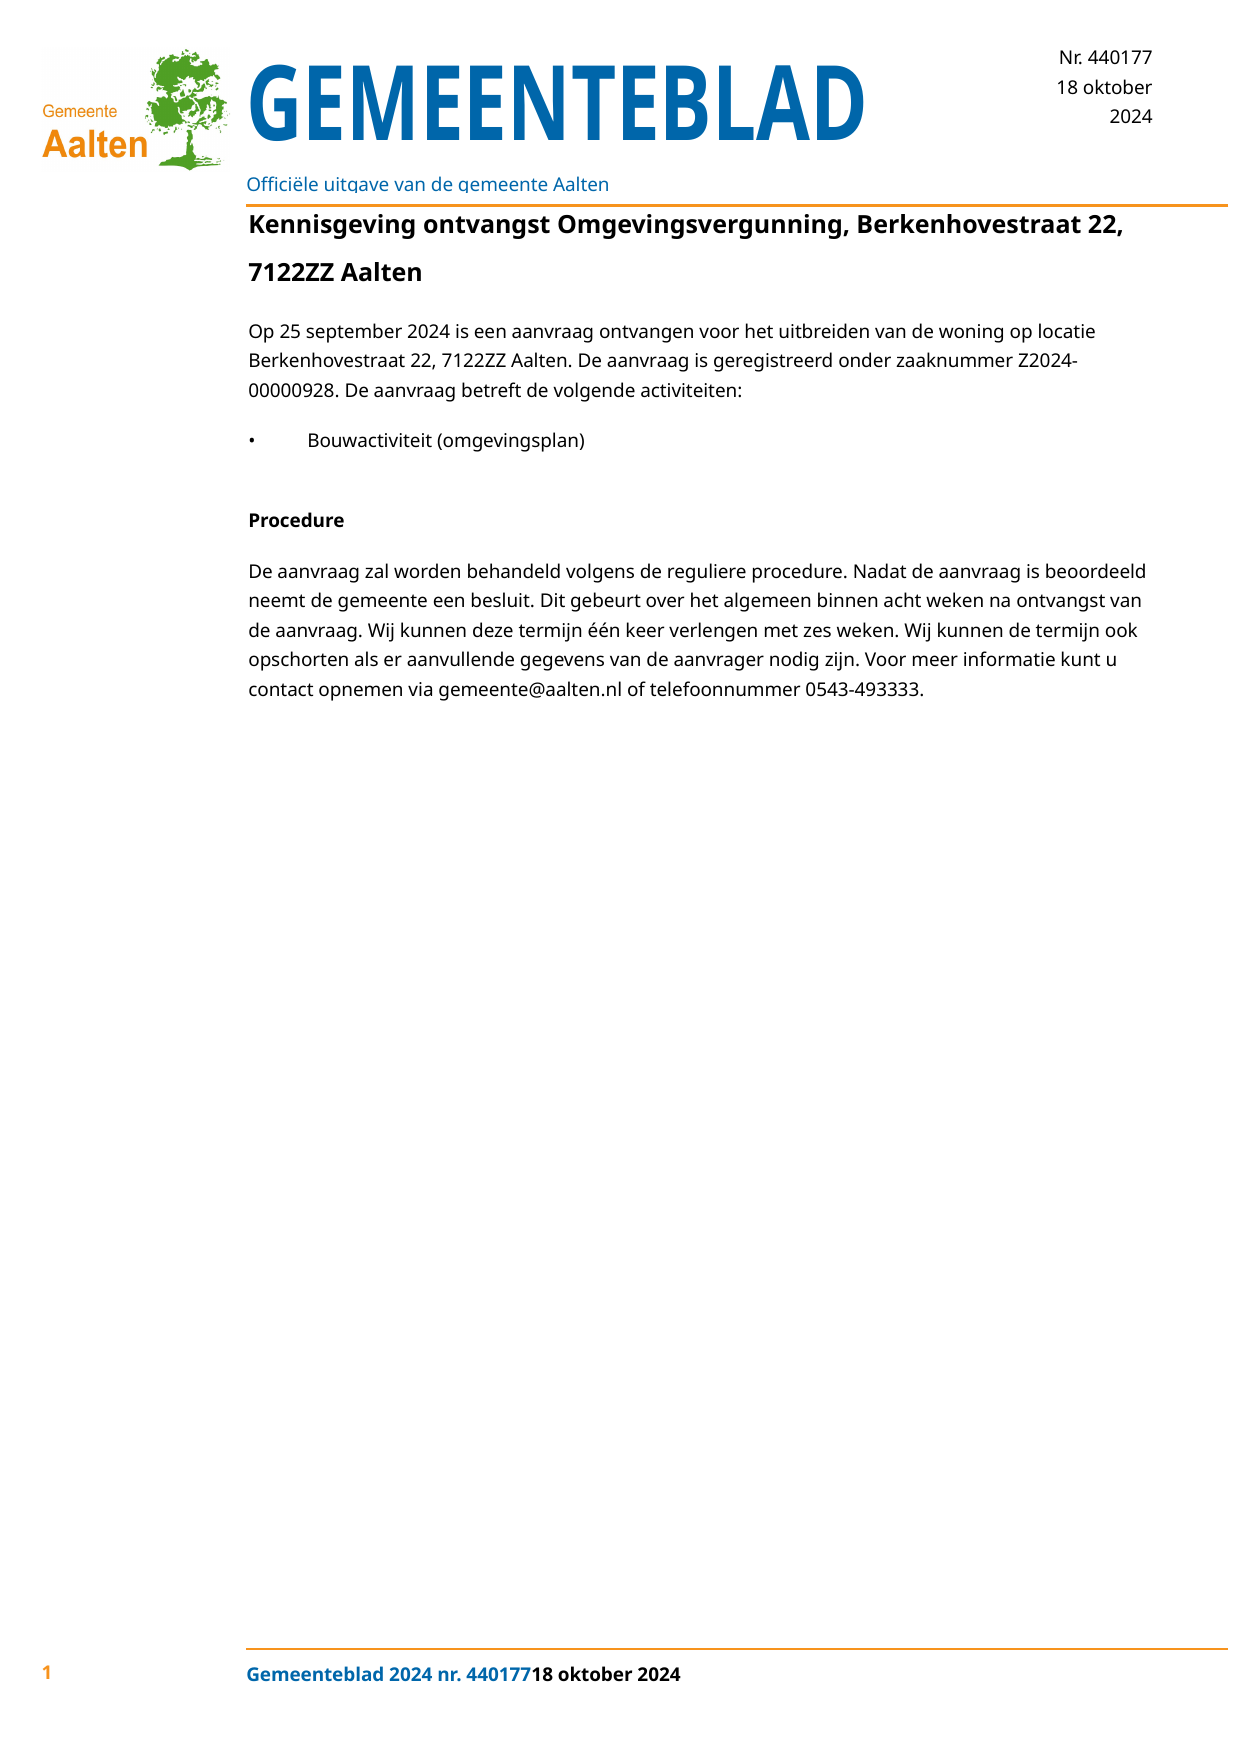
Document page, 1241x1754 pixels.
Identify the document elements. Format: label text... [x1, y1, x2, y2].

picture [41, 47, 231, 172]
text Kennisgeving ontvangst Omgevingsvergunning, Berkenhovestraat 22, 7122ZZ Aalten [248, 207, 1152, 288]
text Op 25 september 2024 is een aanvraag ontvangen voor het uitbreiden van de woning op locatie Berkenhovestraat 22, 7122ZZ Aalten. De aanvraag is geregistreerd onder zaaknummer Z2024-00000928. De aanvraag betreft de volgende activiteiten: [248, 318, 1152, 403]
list Bouwactiviteit (omgevingsplan) [248, 427, 1152, 453]
text Procedure [248, 507, 1152, 533]
text De aanvraag zal worden behandeld volgens de reguliere procedure. Nadat de aanvraag is beoordeeld neemt de gemeente een besluit. Dit gebeurt over het algemeen binnen acht weken na ontvangst van de aanvraag. Wij kunnen deze termijn één keer verlengen met zes weken. Wij kunnen de termijn ook opschorten als er aanvullende gegevens van de aanvrager nodig zijn. Voor meer informatie kunt u contact opnemen via gemeente@aalten.nl of telefoonnummer 0543-493333. [248, 558, 1152, 702]
